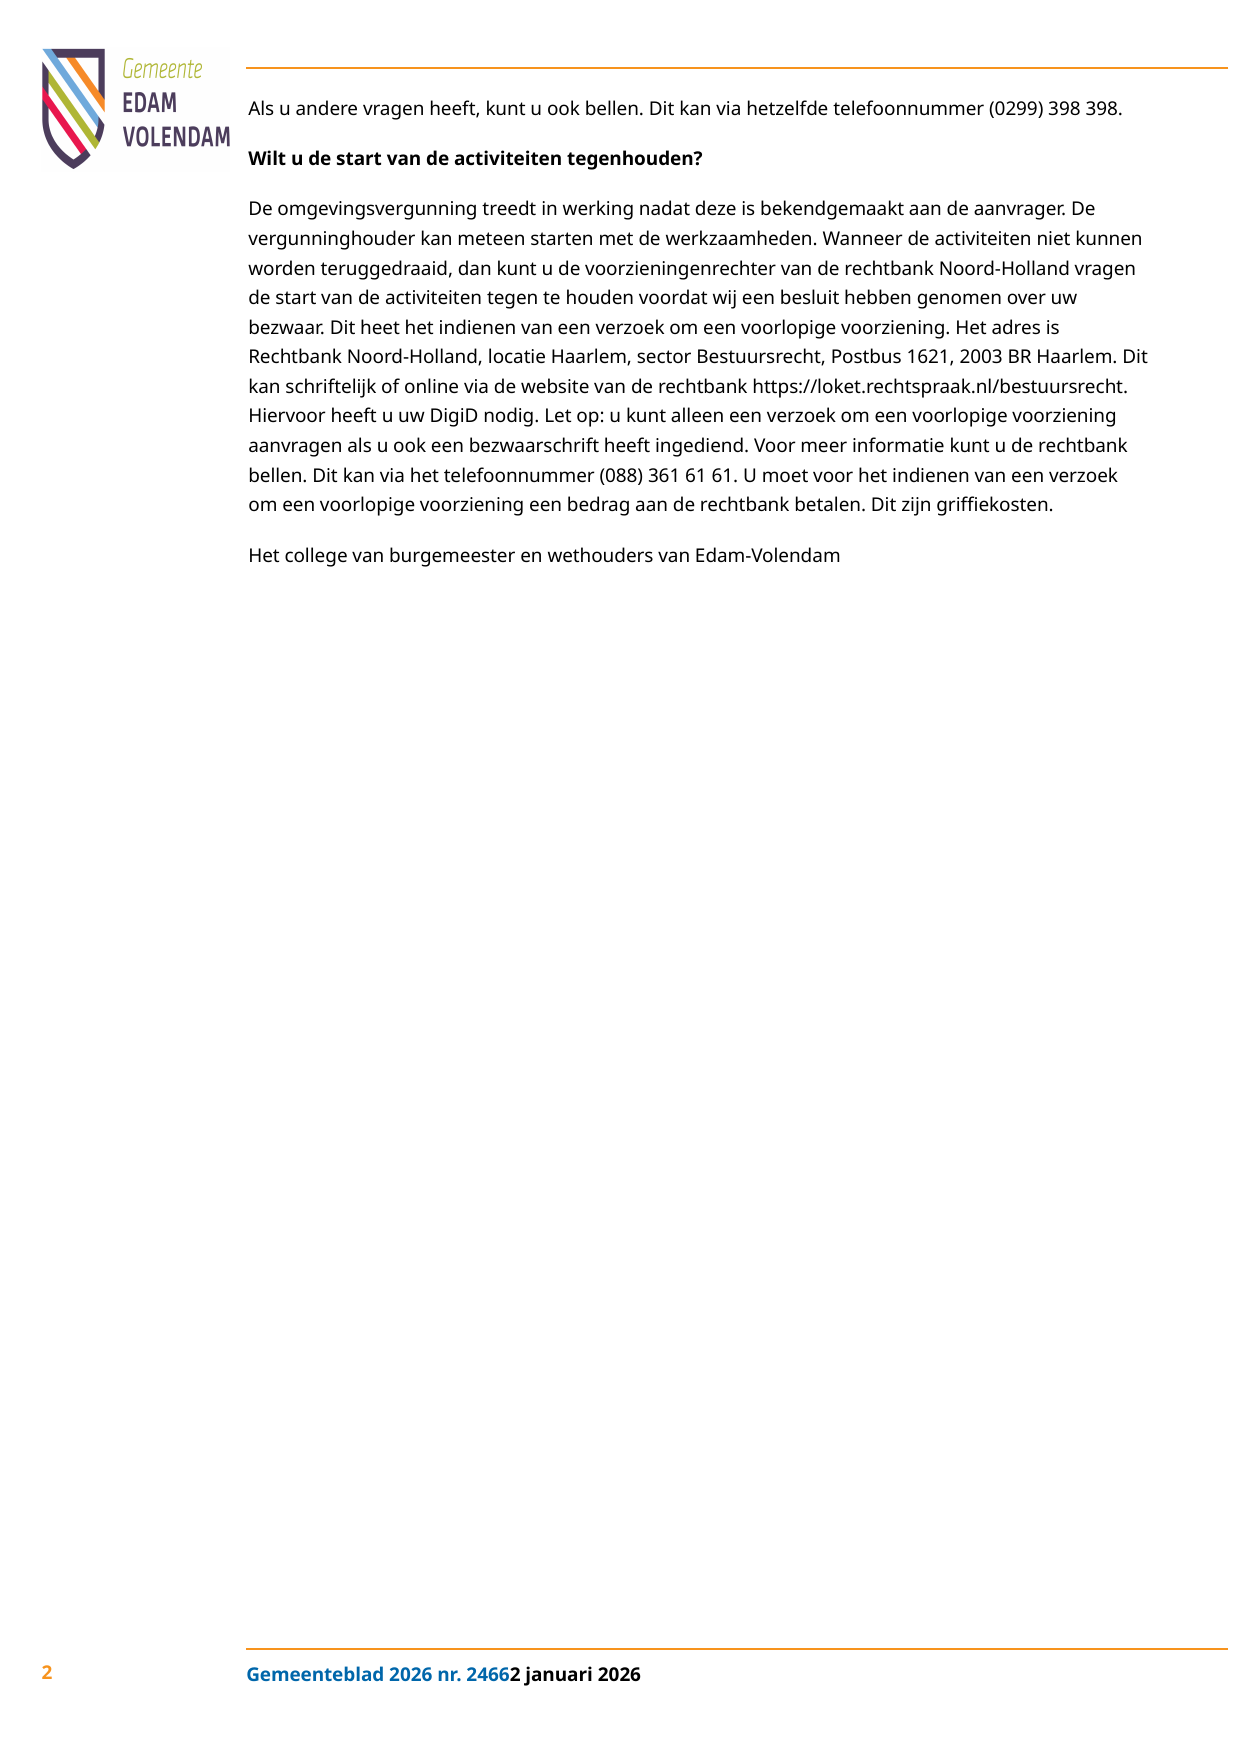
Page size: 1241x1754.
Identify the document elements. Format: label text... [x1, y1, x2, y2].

text Als u andere vragen heeft, kunt u ook bellen. Dit kan via hetzelfde telefoonnummer (0299) 398 398. [248, 95, 1152, 121]
text De omgevingsvergunning treedt in werking nadat deze is bekendgemaakt aan de aanvrager. De vergunninghouder kan meteen starten met de werkzaamheden. Wanneer de activiteiten niet kunnen worden teruggedraaid, dan kunt u de voorzieningenrechter van de rechtbank Noord-Holland vragen de start van de activiteiten tegen te houden voordat wij een besluit hebben genomen over uw bezwaar. Dit heet het indienen van een verzoek om een voorlopige voorziening. Het adres is Rechtbank Noord-Holland, locatie Haarlem, sector Bestuursrecht, Postbus 1621, 2003 BR Haarlem. Dit kan schriftelijk of online via de website van de rechtbank https://loket.rechtspraak.nl/bestuursrecht. Hiervoor heeft u uw DigiD nodig. Let op: u kunt alleen een verzoek om een voorlopige voorziening aanvragen als u ook een bezwaarschrift heeft ingediend. Voor meer informatie kunt u de rechtbank bellen. Dit kan via het telefoonnummer (088) 361 61 61. U moet voor het indienen van een verzoek om een voorlopige voorziening een bedrag aan de rechtbank betalen. Dit zijn griffiekosten. [248, 196, 1152, 517]
picture [41, 47, 231, 172]
text Wilt u de start van de activiteiten tegenhouden? [248, 145, 1152, 171]
text Het college van burgemeester en wethouders van Edam-Volendam [248, 542, 1152, 568]
